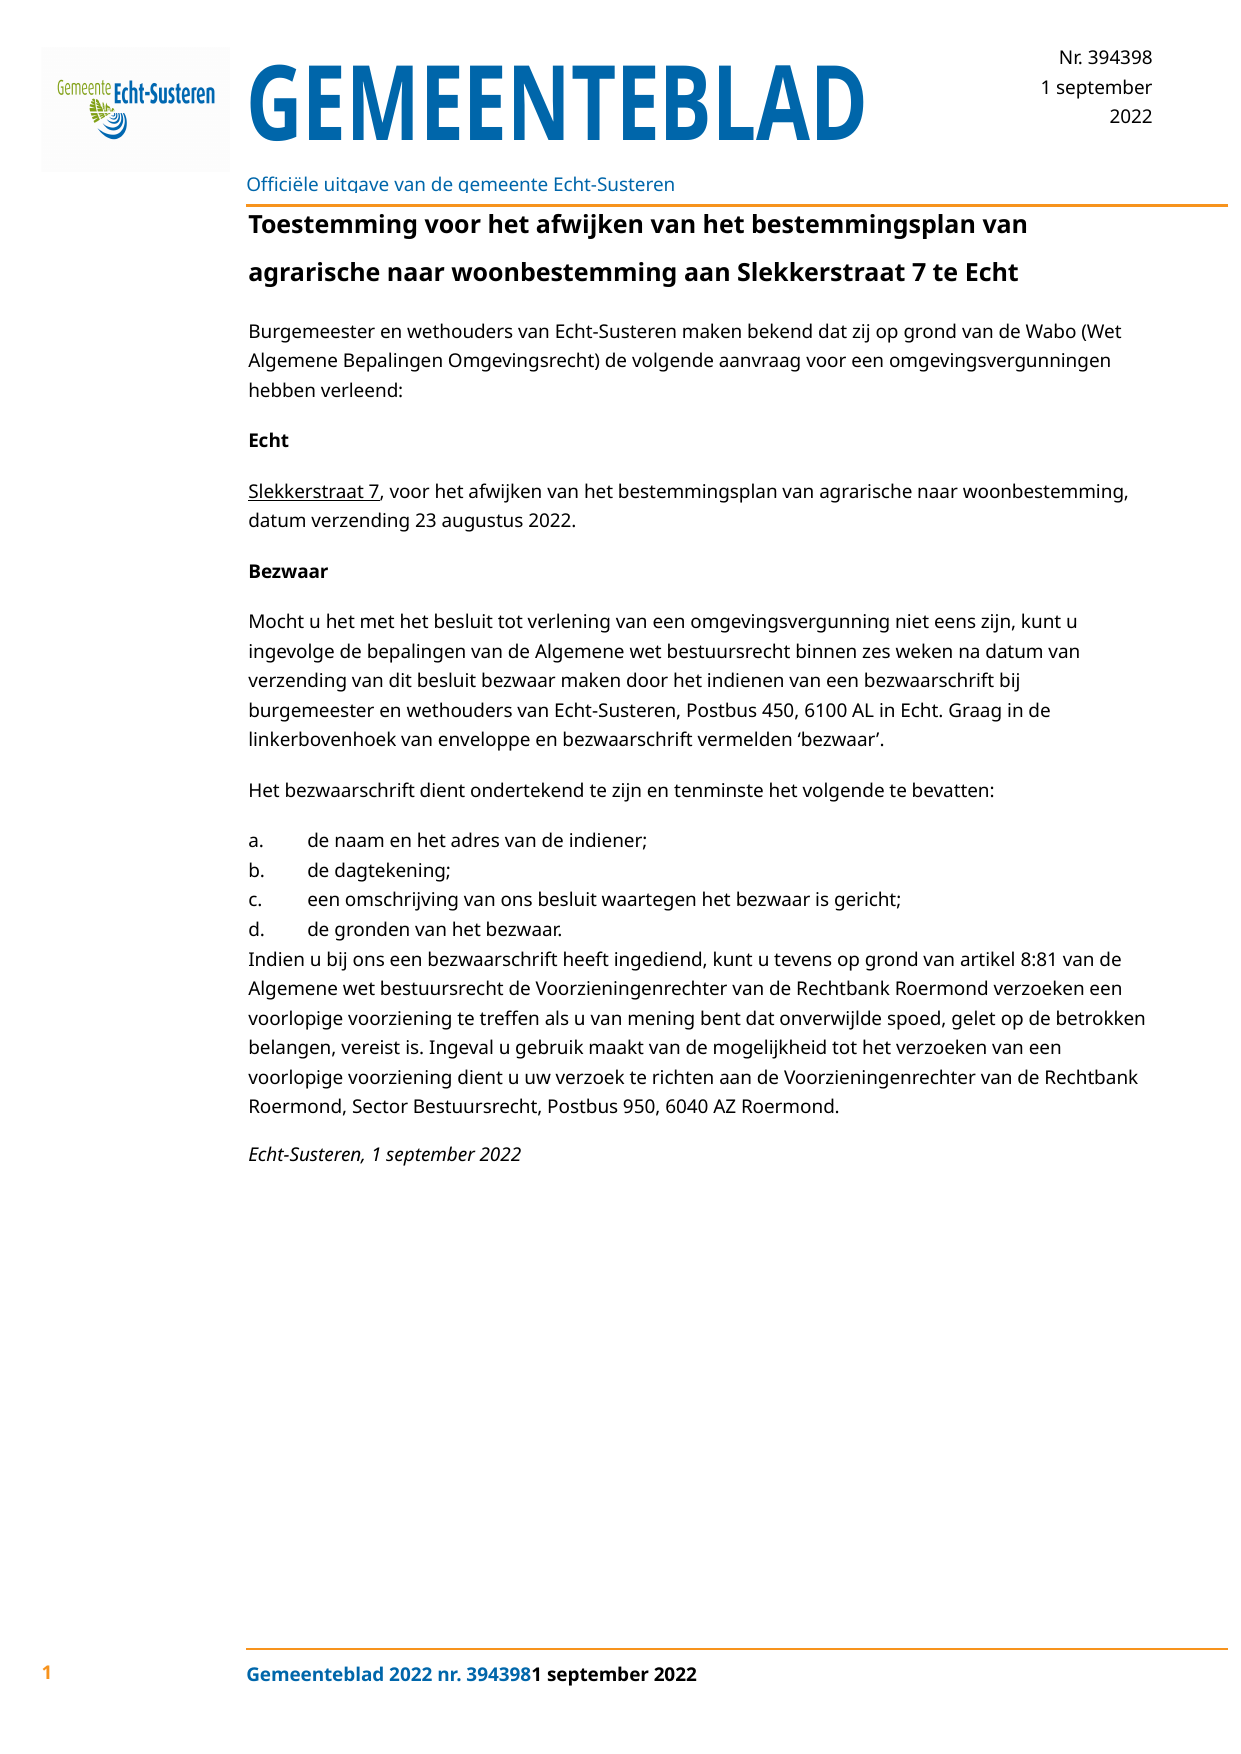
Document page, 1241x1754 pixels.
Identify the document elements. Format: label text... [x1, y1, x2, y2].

text Het bezwaarschrift dient ondertekend te zijn en tenminste het volgende te bevatten: [248, 777, 1152, 803]
list de dagtekening; [248, 857, 1152, 883]
text Toestemming voor het afwijken van het bestemmingsplan van agrarische naar woonbestemming aan Slekkerstraat 7 te Echt [248, 207, 1152, 288]
picture [41, 47, 231, 172]
text Slekkerstraat 7, voor het afwijken van het bestemmingsplan van agrarische naar woonbestemming, datum verzending 23 augustus 2022. [248, 478, 1152, 533]
text Bezwaar [248, 558, 1152, 584]
list de gronden van het bezwaar. [248, 916, 1152, 942]
text Echt [248, 427, 1152, 453]
text Echt-Susteren, 1 september 2022 [248, 1142, 1152, 1167]
text Mocht u het met het besluit tot verlening van een omgevingsvergunning niet eens zijn, kunt u ingevolge de bepalingen van de Algemene wet bestuursrecht binnen zes weken na datum van verzending van dit besluit bezwaar maken door het indienen van een bezwaarschrift bij burgemeester en wethouders van Echt-Susteren, Postbus 450, 6100 AL in Echt. Graag in de linkerbovenhoek van enveloppe en bezwaarschrift vermelden ‘bezwaar’. [248, 608, 1152, 752]
text Burgemeester en wethouders van Echt-Susteren maken bekend dat zij op grond van de Wabo (Wet Algemene Bepalingen Omgevingsrecht) de volgende aanvraag voor een omgevingsvergunningen hebben verleend: [248, 318, 1152, 403]
list de naam en het adres van de indiener; [248, 827, 1152, 853]
text Indien u bij ons een bezwaarschrift heeft ingediend, kunt u tevens op grond van artikel 8:81 van de Algemene wet bestuursrecht de Voorzieningenrechter van de Rechtbank Roermond verzoeken een voorlopige voorziening te treffen als u van mening bent dat onverwijlde spoed, gelet op de betrokken belangen, vereist is. Ingeval u gebruik maakt van de mogelijkheid tot het verzoeken van een voorlopige voorziening dient u uw verzoek te richten aan de Voorzieningenrechter van de Rechtbank Roermond, Sector Bestuursrecht, Postbus 950, 6040 AZ Roermond. [248, 946, 1152, 1119]
list een omschrijving van ons besluit waartegen het bezwaar is gericht; [248, 887, 1152, 912]
